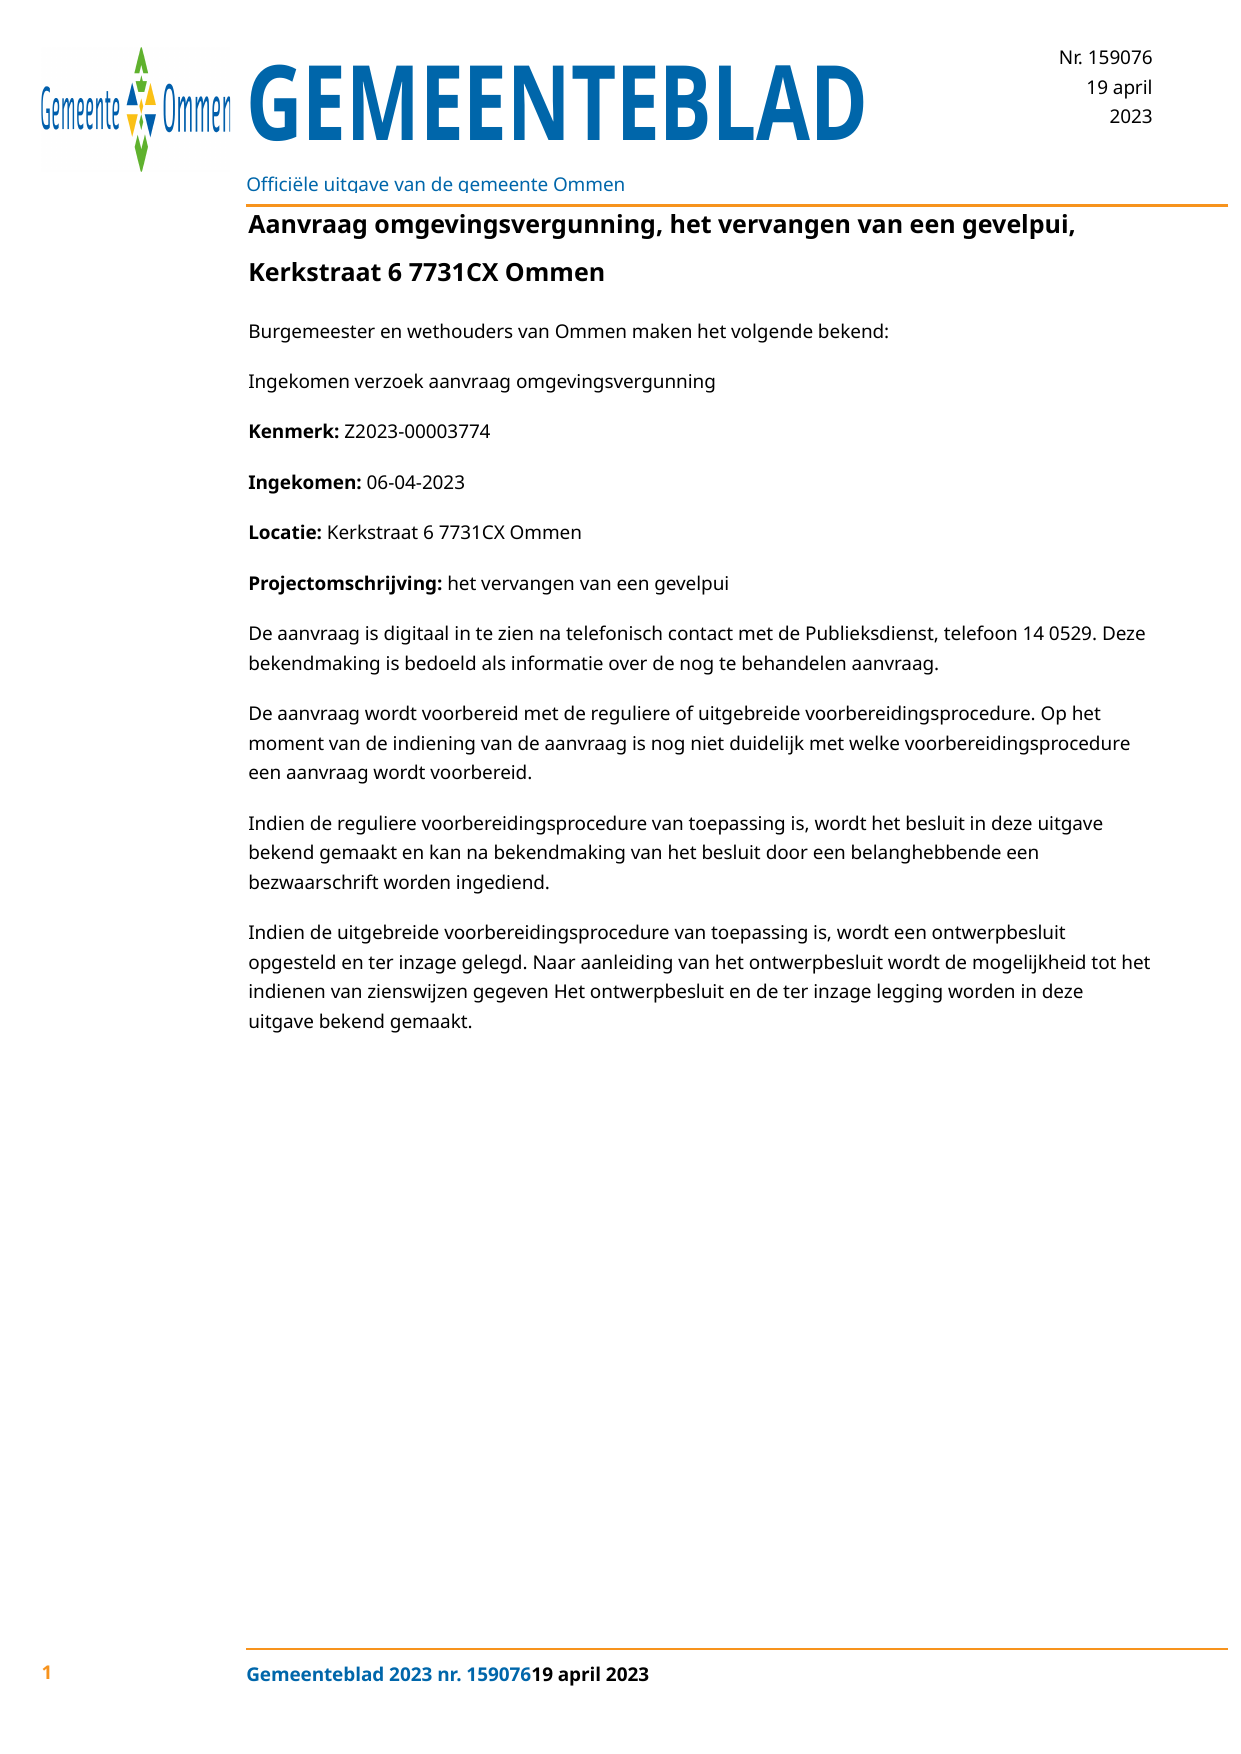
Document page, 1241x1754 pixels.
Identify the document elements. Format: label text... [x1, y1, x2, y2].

text Locatie: Kerkstraat 6 7731CX Ommen [248, 519, 1152, 545]
text Ingekomen verzoek aanvraag omgevingsvergunning [248, 368, 1152, 394]
text Indien de reguliere voorbereidingsprocedure van toepassing is, wordt het besluit in deze uitgave bekend gemaakt en kan na bekendmaking van het besluit door een belanghebbende een bezwaarschrift worden ingediend. [248, 810, 1152, 895]
text De aanvraag is digitaal in te zien na telefonisch contact met de Publieksdienst, telefoon 14 0529. Deze bekendmaking is bedoeld als informatie over de nog te behandelen aanvraag. [248, 620, 1152, 676]
text Ingekomen: 06-04-2023 [248, 469, 1152, 495]
text Projectomschrijving: het vervangen van een gevelpui [248, 570, 1152, 596]
picture [41, 47, 231, 172]
text Burgemeester en wethouders van Ommen maken het volgende bekend: [248, 318, 1152, 344]
text De aanvraag wordt voorbereid met de reguliere of uitgebreide voorbereidingsprocedure. Op het moment van de indiening van de aanvraag is nog niet duidelijk met welke voorbereidingsprocedure een aanvraag wordt voorbereid. [248, 700, 1152, 785]
text Aanvraag omgevingsvergunning, het vervangen van een gevelpui, Kerkstraat 6 7731CX Ommen [248, 207, 1152, 288]
text Kenmerk: Z2023-00003774 [248, 419, 1152, 444]
text Indien de uitgebreide voorbereidingsprocedure van toepassing is, wordt een ontwerpbesluit opgesteld en ter inzage gelegd. Naar aanleiding van het ontwerpbesluit wordt de mogelijkheid tot het indienen van zienswijzen gegeven Het ontwerpbesluit en de ter inzage legging worden in deze uitgave bekend gemaakt. [248, 919, 1152, 1034]
